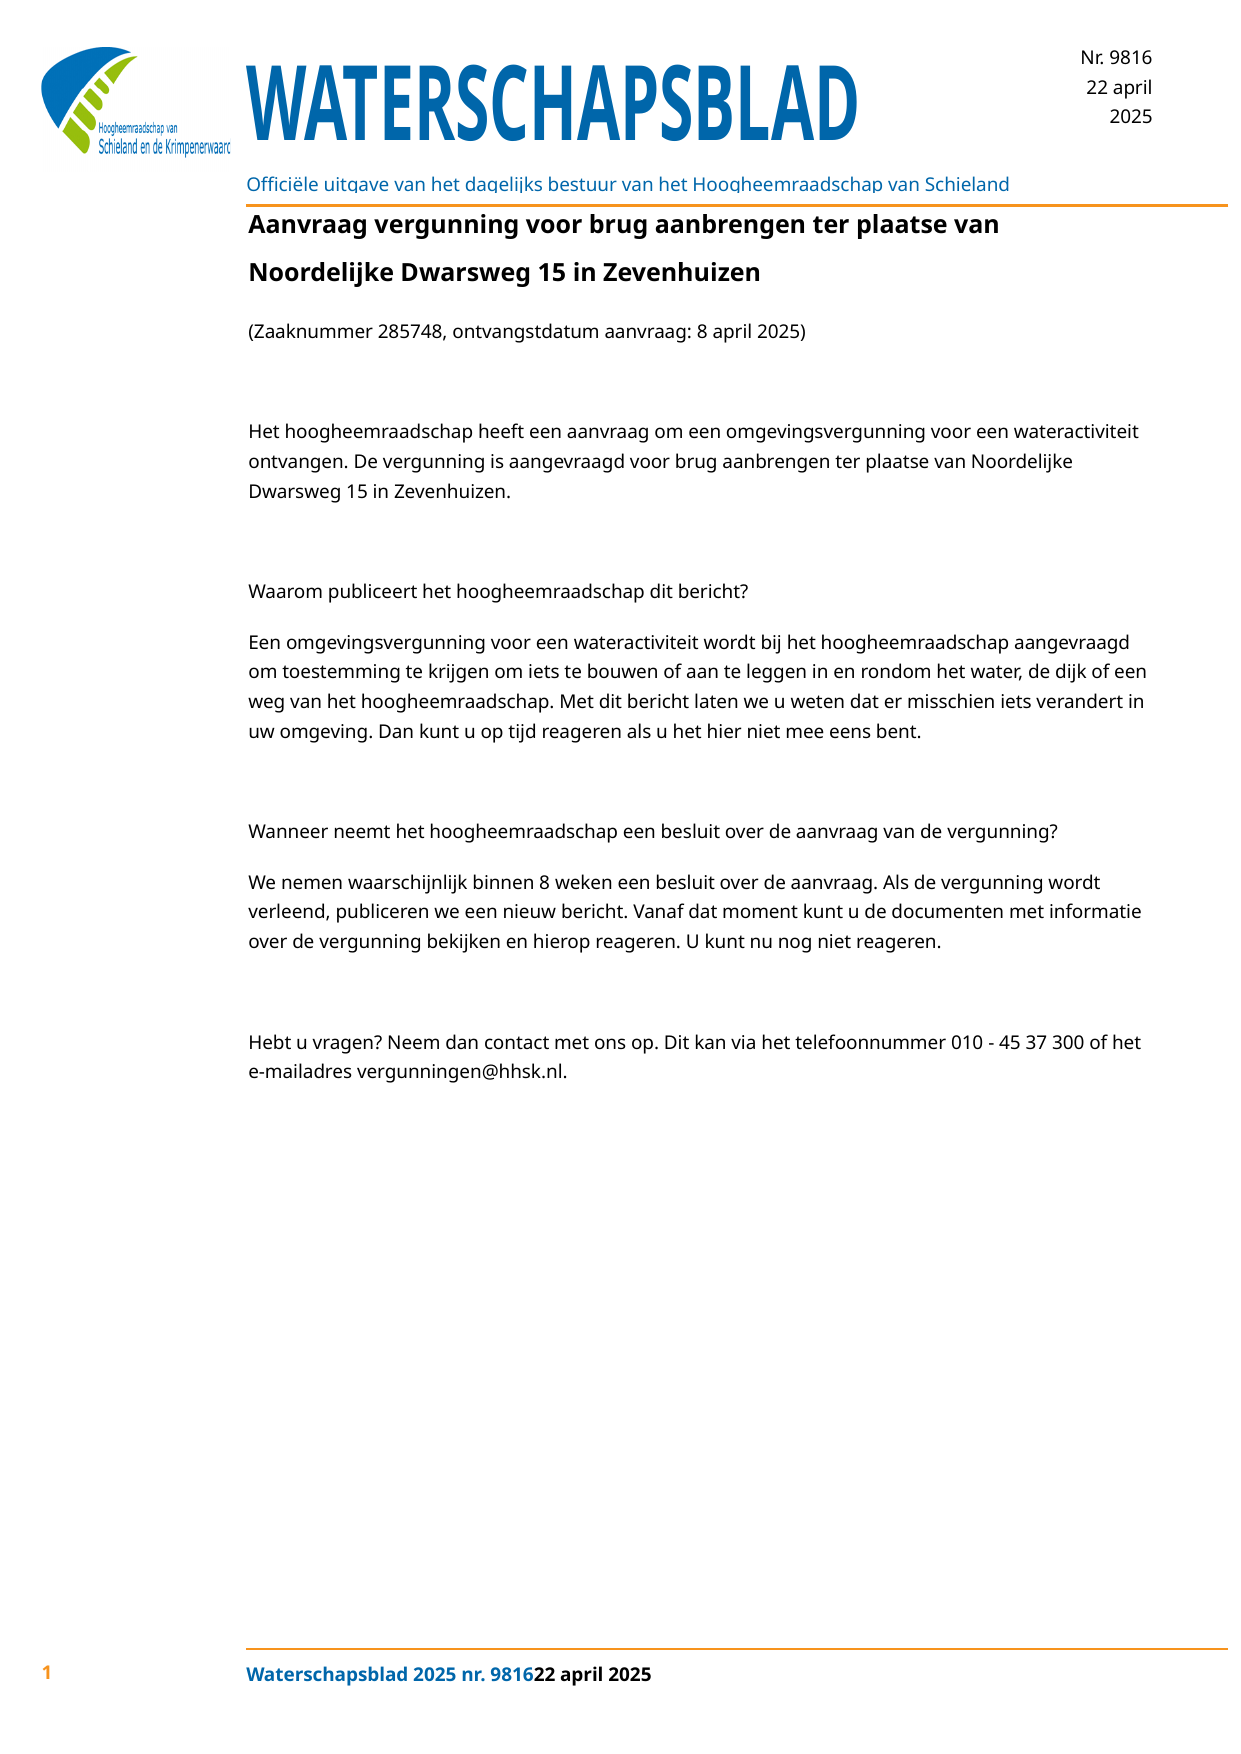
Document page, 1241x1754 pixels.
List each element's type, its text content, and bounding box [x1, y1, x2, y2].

text Waarom publiceert het hoogheemraadschap dit bericht? [248, 579, 1152, 604]
text Aanvraag vergunning voor brug aanbrengen ter plaatse van Noordelijke Dwarsweg 15 in Zevenhuizen [248, 207, 1152, 288]
picture [41, 47, 231, 172]
text Hebt u vragen? Neem dan contact met ons op. Dit kan via het telefoonnummer 010 - 45 37 300 of het e-mailadres vergunningen@hhsk.nl. [248, 1029, 1152, 1084]
text Een omgevingsvergunning voor een wateractiviteit wordt bij het hoogheemraadschap aangevraagd om toestemming te krijgen om iets te bouwen of aan te leggen in en rondom het water, de dijk of een weg van het hoogheemraadschap. Met dit bericht laten we u weten dat er misschien iets verandert in uw omgeving. Dan kunt u op tijd reageren als u het hier niet mee eens bent. [248, 629, 1152, 744]
text We nemen waarschijnlijk binnen 8 weken een besluit over de aanvraag. Als de vergunning wordt verleend, publiceren we een nieuw bericht. Vanaf dat moment kunt u de documenten met informatie over de vergunning bekijken en hierop reageren. U kunt nu nog niet reageren. [248, 869, 1152, 954]
text Het hoogheemraadschap heeft een aanvraag om een omgevingsvergunning voor een wateractiviteit ontvangen. De vergunning is aangevraagd voor brug aanbrengen ter plaatse van Noordelijke Dwarsweg 15 in Zevenhuizen. [248, 419, 1152, 504]
text (Zaaknummer 285748, ontvangstdatum aanvraag: 8 april 2025) [248, 318, 1152, 344]
text Wanneer neemt het hoogheemraadschap een besluit over de aanvraag van de vergunning? [248, 819, 1152, 844]
